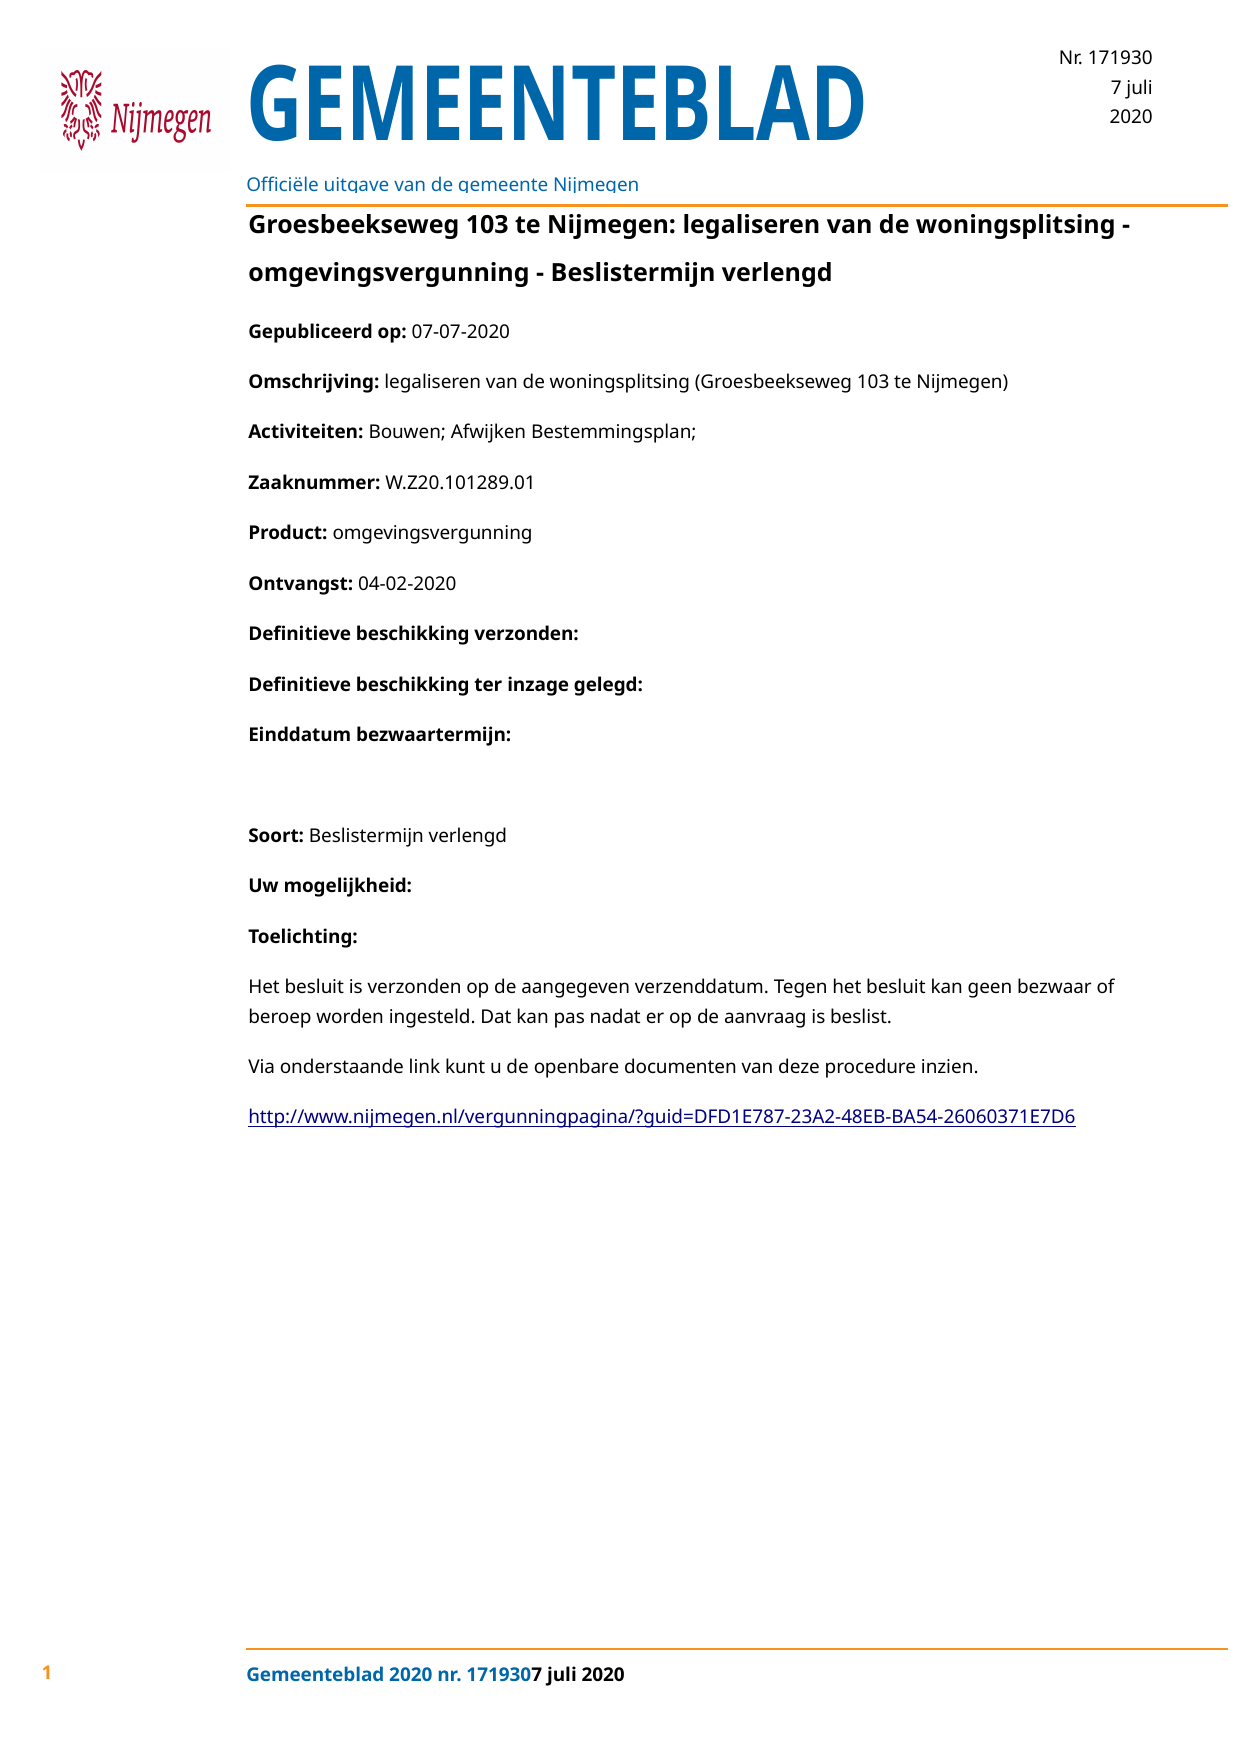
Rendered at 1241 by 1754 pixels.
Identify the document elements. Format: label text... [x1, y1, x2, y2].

text Product: omgevingsvergunning [248, 519, 1152, 545]
text Toelichting: [248, 923, 1152, 949]
text Definitieve beschikking verzonden: [248, 620, 1152, 646]
text Uw mogelijkheid: [248, 872, 1152, 898]
text Groesbeekseweg 103 te Nijmegen: legaliseren van de woningsplitsing - omgevingsvergunning - Beslistermijn verlengd [248, 207, 1152, 288]
text Soort: Beslistermijn verlengd [248, 822, 1152, 848]
text Definitieve beschikking ter inzage gelegd: [248, 671, 1152, 697]
text Via onderstaande link kunt u de openbare documenten van deze procedure inzien. [248, 1053, 1152, 1079]
text Omschrijving: legaliseren van de woningsplitsing (Groesbeekseweg 103 te Nijmegen) [248, 368, 1152, 394]
text Ontvangst: 04-02-2020 [248, 570, 1152, 596]
text Einddatum bezwaartermijn: [248, 721, 1152, 747]
text http://www.nijmegen.nl/vergunningpagina/?guid=DFD1E787-23A2-48EB-BA54-26060371E7D6 [248, 1104, 1152, 1129]
text Gepubliceerd op: 07-07-2020 [248, 318, 1152, 344]
text Activiteiten: Bouwen; Afwijken Bestemmingsplan; [248, 419, 1152, 444]
picture [41, 47, 231, 172]
text Zaaknummer: W.Z20.101289.01 [248, 469, 1152, 495]
text Het besluit is verzonden op de aangegeven verzenddatum. Tegen het besluit kan geen bezwaar of beroep worden ingesteld. Dat kan pas nadat er op de aanvraag is beslist. [248, 973, 1152, 1029]
